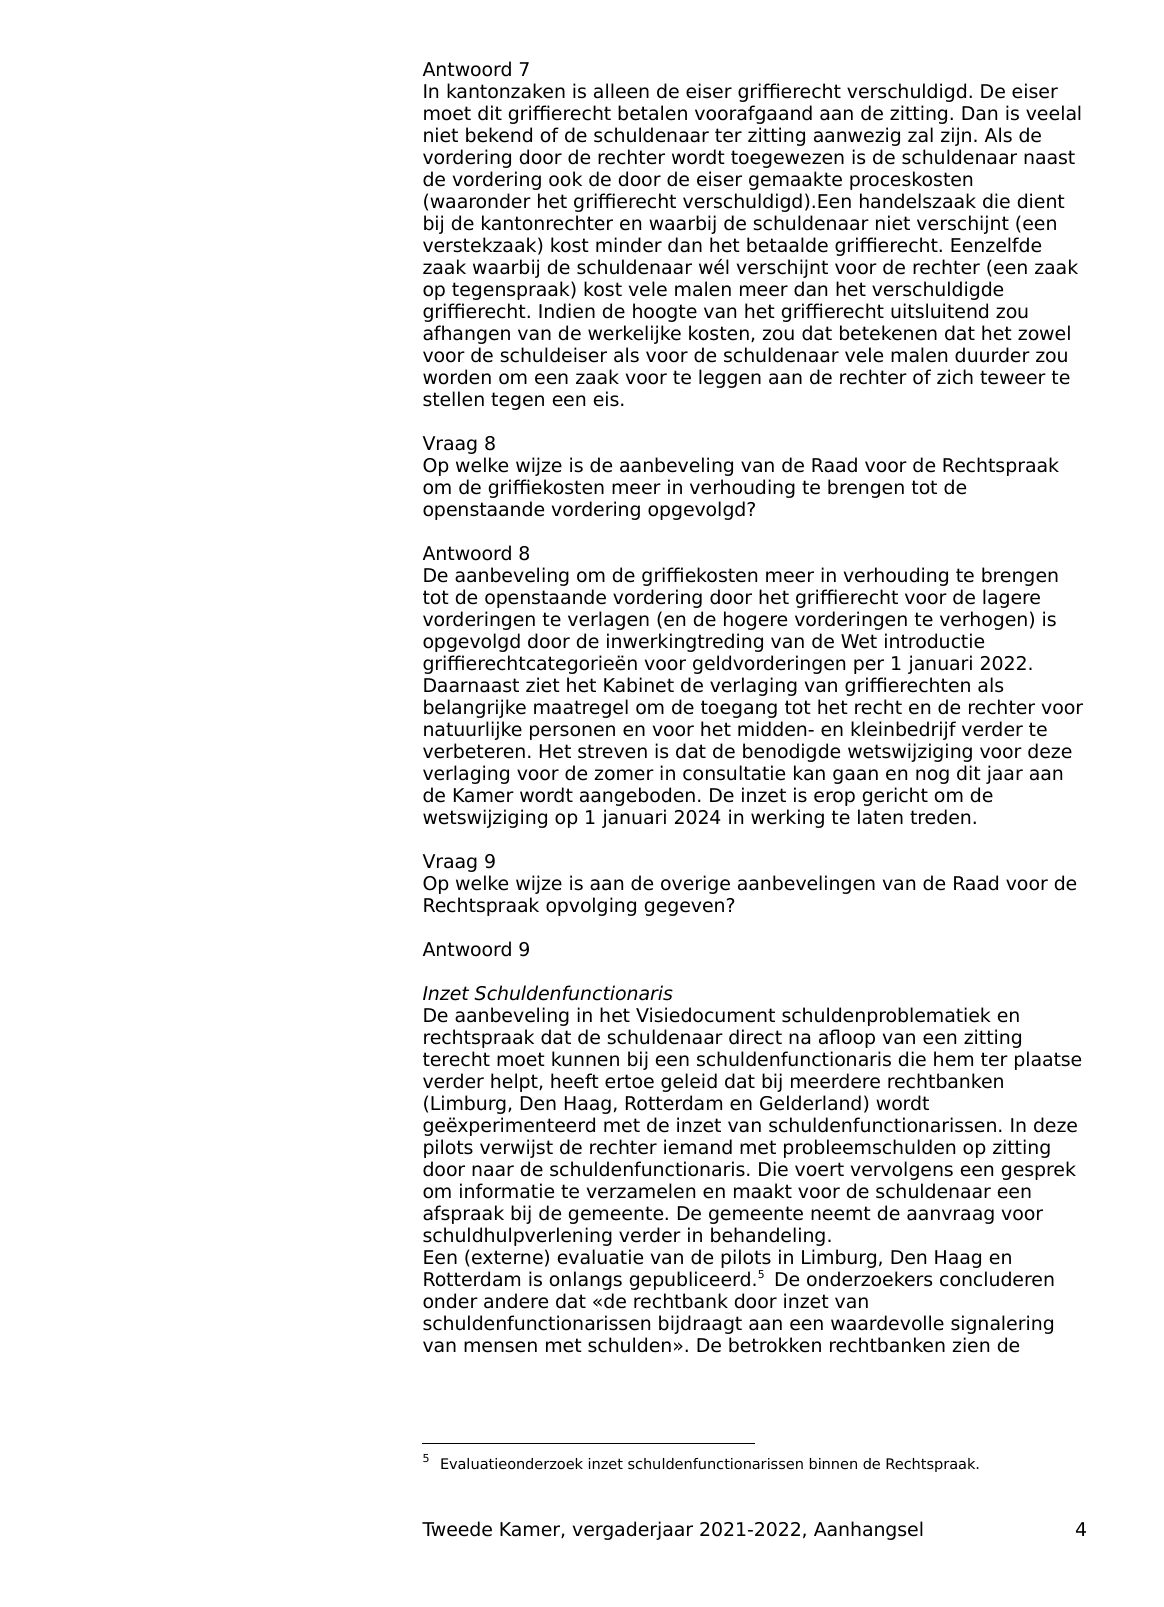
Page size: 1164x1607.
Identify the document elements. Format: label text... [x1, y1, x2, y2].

text Evaluatieonderzoek inzet schuldenfunctionarissen binnen de Rechtspraak. [422, 1452, 1087, 1474]
text Antwoord 7 [422, 59, 1087, 81]
text Op welke wijze is aan de overige aanbevelingen van de Raad voor de Rechtspraak opvolging gegeven? [422, 873, 1087, 917]
text In kantonzaken is alleen de eiser griffierecht verschuldigd. De eiser moet dit griffierecht betalen voorafgaand aan de zitting. Dan is veelal niet bekend of de schuldenaar ter zitting aanwezig zal zijn. Als de vordering door de rechter wordt toegewezen is de schuldenaar naast de vordering ook de door de eiser gemaakte proceskosten (waaronder het griffierecht verschuldigd).Een handelszaak die dient bij de kantonrechter en waarbij de schuldenaar niet verschijnt (een verstekzaak) kost minder dan het betaalde griffierecht. Eenzelfde zaak waarbij de schuldenaar wél verschijnt voor de rechter (een zaak op tegenspraak) kost vele malen meer dan het verschuldigde griffierecht. Indien de hoogte van het griffierecht uitsluitend zou afhangen van de werkelijke kosten, zou dat betekenen dat het zowel voor de schuldeiser als voor de schuldenaar vele malen duurder zou worden om een zaak voor te leggen aan de rechter of zich teweer te stellen tegen een eis. [422, 81, 1087, 411]
text De aanbeveling om de griffiekosten meer in verhouding te brengen tot de openstaande vordering door het griffierecht voor de lagere vorderingen te verlagen (en de hogere vorderingen te verhogen) is opgevolgd door de inwerkingtreding van de Wet introductie griffierechtcategorieën voor geldvorderingen per 1 januari 2022. Daarnaast ziet het Kabinet de verlaging van griffierechten als belangrijke maatregel om de toegang tot het recht en de rechter voor natuurlijke personen en voor het midden- en kleinbedrijf verder te verbeteren. Het streven is dat de benodigde wetswijziging voor deze verlaging voor de zomer in consultatie kan gaan en nog dit jaar aan de Kamer wordt aangeboden. De inzet is erop gericht om de wetswijziging op 1 januari 2024 in werking te laten treden. [422, 565, 1087, 829]
text Antwoord 9 [422, 939, 1087, 961]
text Een (externe) evaluatie van de pilots in Limburg, Den Haag en Rotterdam is onlangs gepubliceerd. De onderzoekers concluderen onder andere dat «de rechtbank door inzet van schuldenfunctionarissen bijdraagt aan een waardevolle signalering van mensen met schulden». De betrokken rechtbanken zien de [422, 1247, 1087, 1357]
text Vraag 9 [422, 851, 1087, 873]
text Inzet Schuldenfunctionaris [422, 983, 1087, 1005]
text Op welke wijze is de aanbeveling van de Raad voor de Rechtspraak om de griffiekosten meer in verhouding te brengen tot de openstaande vordering opgevolgd? [422, 455, 1087, 521]
text De aanbeveling in het Visiedocument schuldenproblematiek en rechtspraak dat de schuldenaar direct na afloop van een zitting terecht moet kunnen bij een schuldenfunctionaris die hem ter plaatse verder helpt, heeft ertoe geleid dat bij meerdere rechtbanken (Limburg, Den Haag, Rotterdam en Gelderland) wordt geëxperimenteerd met de inzet van schuldenfunctionarissen. In deze pilots verwijst de rechter iemand met probleemschulden op zitting door naar de schuldenfunctionaris. Die voert vervolgens een gesprek om informatie te verzamelen en maakt voor de schuldenaar een afspraak bij de gemeente. De gemeente neemt de aanvraag voor schuldhulpverlening verder in behandeling. [422, 1005, 1087, 1247]
text Antwoord 8 [422, 543, 1087, 565]
text Vraag 8 [422, 433, 1087, 455]
